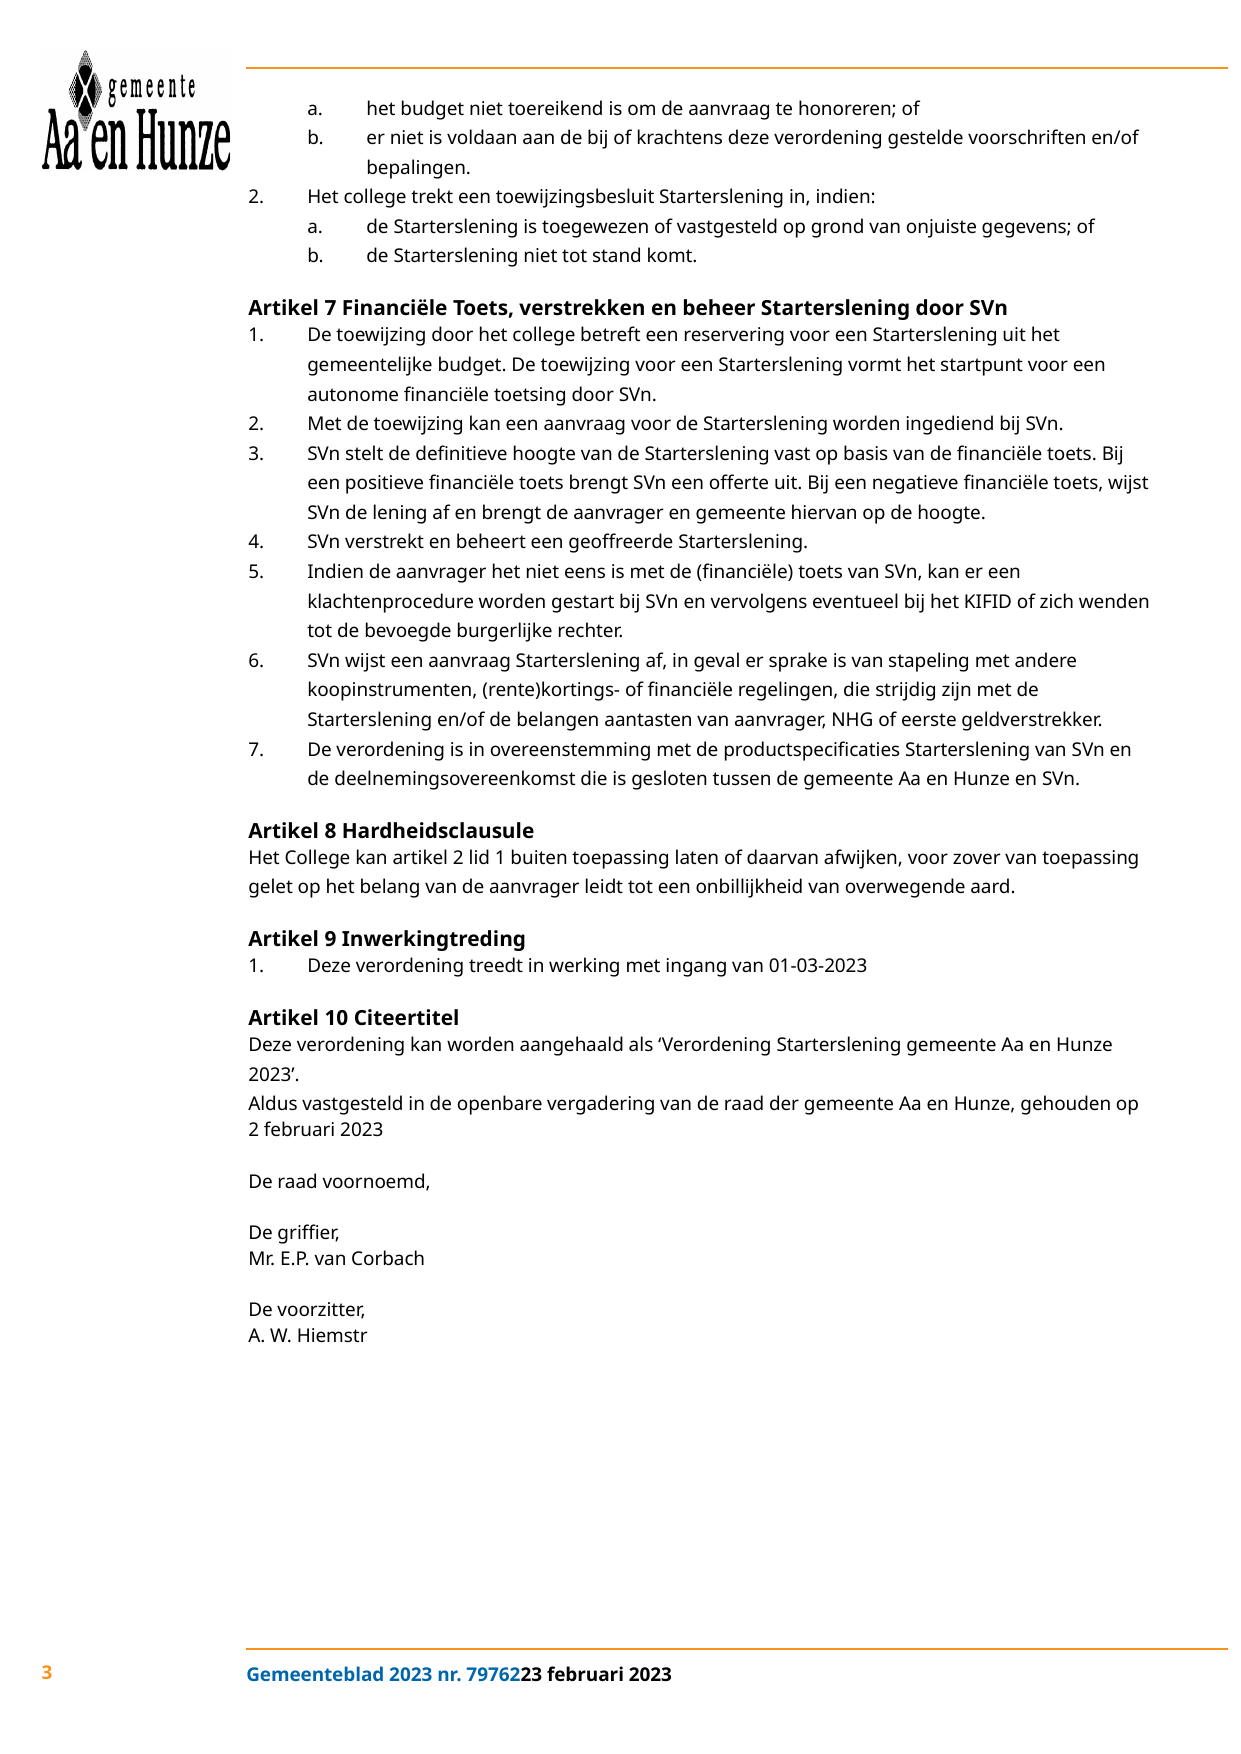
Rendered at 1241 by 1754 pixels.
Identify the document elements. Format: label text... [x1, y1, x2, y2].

text Mr. E.P. van Corbach [248, 1245, 1152, 1271]
text De voorzitter, [248, 1296, 1152, 1322]
list SVn wijst een aanvraag Starterslening af, in geval er sprake is van stapeling met andere koopinstrumenten, (rente)kortings- of financiële regelingen, die strijdig zijn met de Starterslening en/of de belangen aantasten van aanvrager, NHG of eerste geldverstrekker. [248, 647, 1152, 732]
text Artikel 9 Inwerkingtreding [248, 924, 1152, 953]
list Het college trekt een toewijzingsbesluit Starterslening in, indien: [248, 183, 1152, 209]
text De raad voornoemd, [248, 1168, 1152, 1193]
list De toewijzing door het college betreft een reservering voor een Starterslening uit het gemeentelijke budget. De toewijzing voor een Starterslening vormt het startpunt voor een autonome financiële toetsing door SVn. [248, 322, 1152, 406]
text Artikel 8 Hardheidsclausule [248, 816, 1152, 844]
text Deze verordening kan worden aangehaald als ‘Verordening Starterslening gemeente Aa en Hunze [248, 1031, 1152, 1057]
list er niet is voldaan aan de bij of krachtens deze verordening gestelde voorschriften en/of bepalingen. [307, 124, 1152, 180]
list de Starterslening niet tot stand komt. [307, 243, 1152, 268]
picture [41, 47, 231, 172]
text A. W. Hiemstr [248, 1322, 1152, 1348]
text Artikel 10 Citeertitel [248, 1003, 1152, 1031]
text Aldus vastgesteld in de openbare vergadering van de raad der gemeente Aa en Hunze, gehouden op 2 februari 2023 [248, 1091, 1152, 1142]
text Het College kan artikel 2 lid 1 buiten toepassing laten of daarvan afwijken, voor zover van toepassing gelet op het belang van de aanvrager leidt tot een onbillijkheid van overwegende aard. [248, 844, 1152, 899]
list Indien de aanvrager het niet eens is met de (financiële) toets van SVn, kan er een klachtenprocedure worden gestart bij SVn en vervolgens eventueel bij het KIFID of zich wenden tot de bevoegde burgerlijke rechter. [248, 558, 1152, 643]
list het budget niet toereikend is om de aanvraag te honoreren; of [307, 95, 1152, 121]
text Artikel 7 Financiële Toets, verstrekken en beheer Starterslening door SVn [248, 293, 1152, 322]
list De verordening is in overeenstemming met de productspecificaties Starterslening van SVn en de deelnemingsovereenkomst die is gesloten tussen de gemeente Aa en Hunze en SVn. [248, 736, 1152, 791]
list Deze verordening treedt in werking met ingang van 01-03-2023 [248, 953, 1152, 978]
list SVn stelt de definitieve hoogte van de Starterslening vast op basis van de financiële toets. Bij een positieve financiële toets brengt SVn een offerte uit. Bij een negatieve financiële toets, wijst SVn de lening af en brengt de aanvrager en gemeente hiervan op de hoogte. [248, 440, 1152, 525]
text De griffier, [248, 1219, 1152, 1245]
list de Starterslening is toegewezen of vastgesteld op grond van onjuiste gegevens; of [307, 213, 1152, 239]
text 2023’. [248, 1061, 1152, 1087]
list Met de toewijzing kan een aanvraag voor de Starterslening worden ingediend bij SVn. [248, 410, 1152, 436]
list SVn verstrekt en beheert een geoffreerde Starterslening. [248, 529, 1152, 554]
